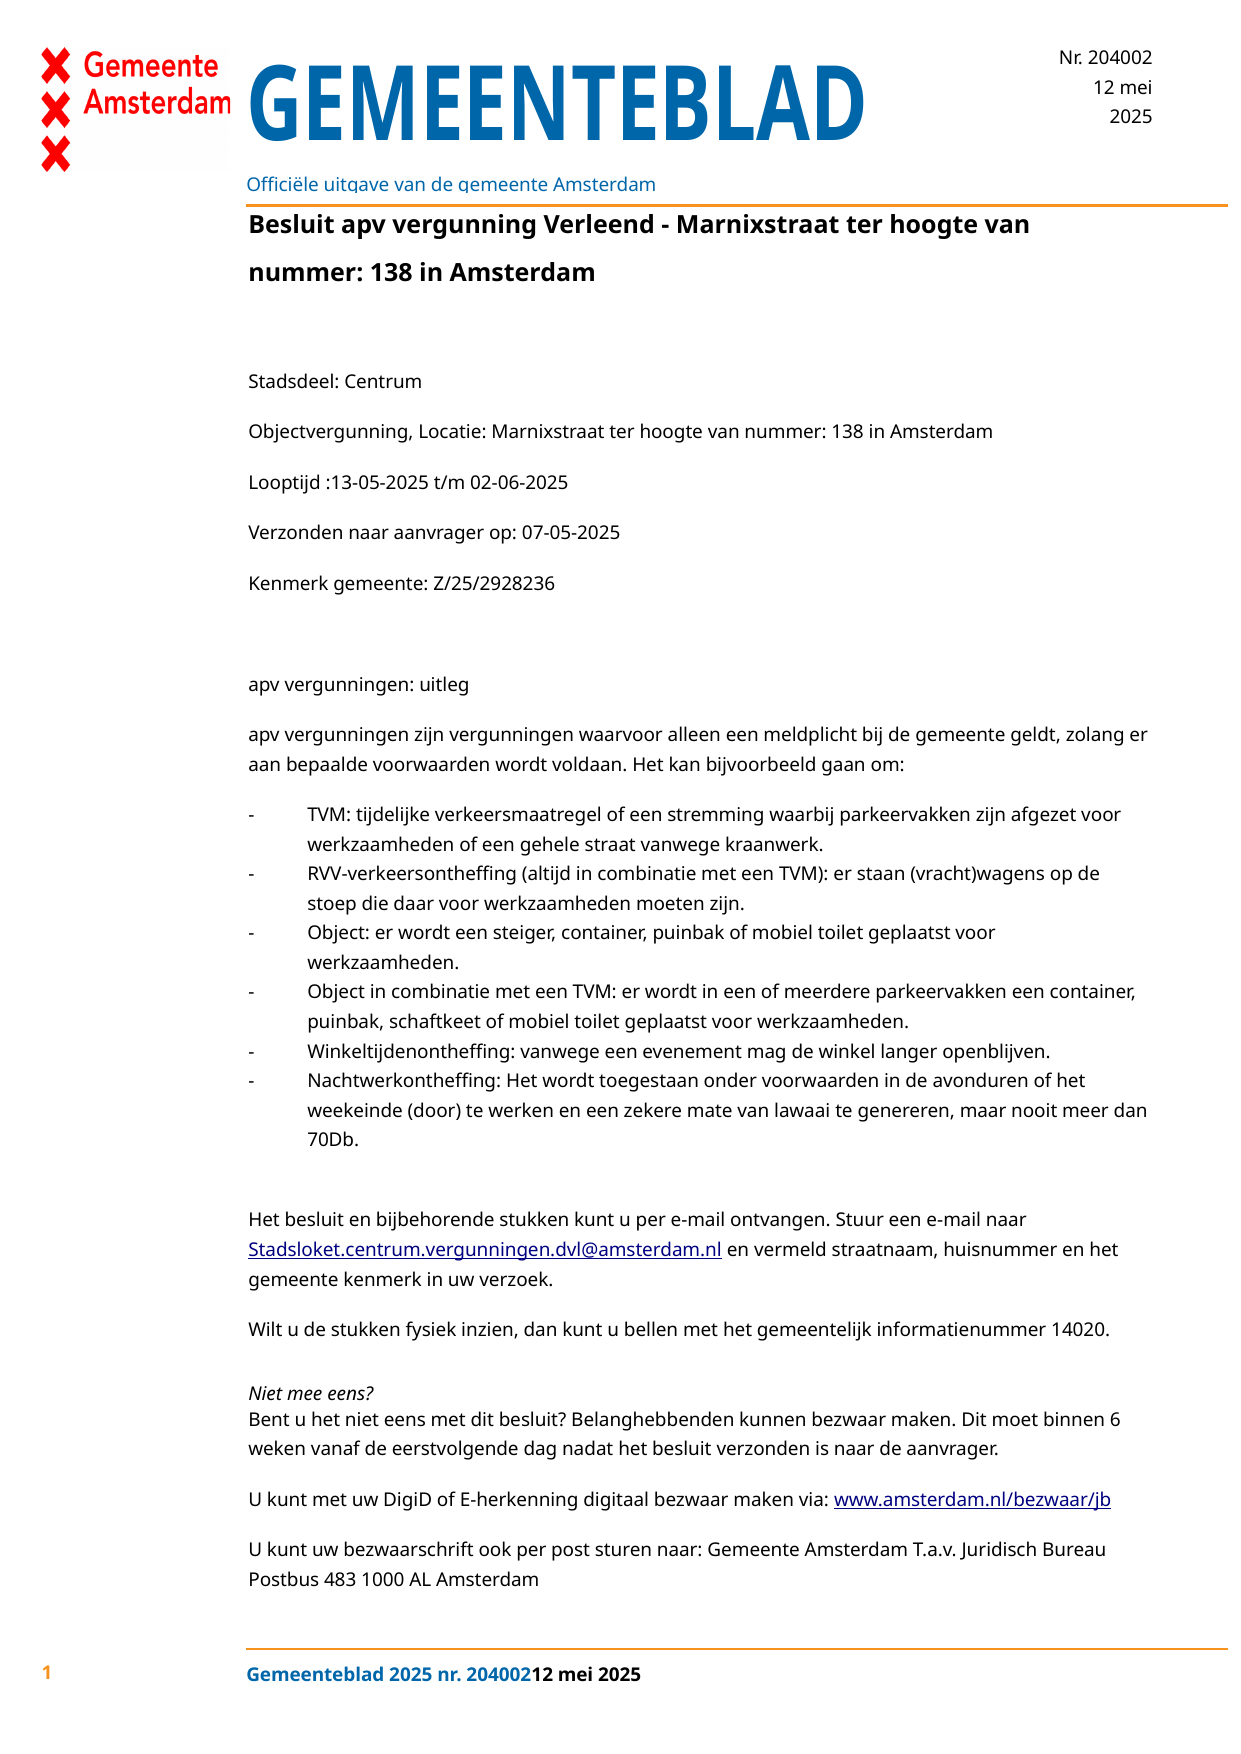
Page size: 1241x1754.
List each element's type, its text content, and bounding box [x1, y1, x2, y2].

list Object: er wordt een steiger, container, puinbak of mobiel toilet geplaatst voor werkzaamheden. [248, 919, 1152, 975]
text Kenmerk gemeente: Z/25/2928236 [248, 570, 1152, 596]
text Wilt u de stukken fysiek inzien, dan kunt u bellen met het gemeentelijk informatienummer 14020. [248, 1316, 1152, 1342]
text Het besluit en bijbehorende stukken kunt u per e-mail ontvangen. Stuur een e-mail naar Stadsloket.centrum.vergunningen.dvl@amsterdam.nl en vermeld straatnaam, huisnummer en het gemeente kenmerk in uw verzoek. [248, 1207, 1152, 1292]
text apv vergunningen: uitleg [248, 671, 1152, 697]
text Bent u het niet eens met dit besluit? Belanghebbenden kunnen bezwaar maken. Dit moet binnen 6 weken vanaf de eerstvolgende dag nadat het besluit verzonden is naar de aanvrager. [248, 1406, 1152, 1461]
text Stadsdeel: Centrum [248, 368, 1152, 394]
list RVV-verkeersontheffing (altijd in combinatie met een TVM): er staan (vracht)wagens op de stoep die daar voor werkzaamheden moeten zijn. [248, 860, 1152, 916]
list TVM: tijdelijke verkeersmaatregel of een stremming waarbij parkeervakken zijn afgezet voor werkzaamheden of een gehele straat vanwege kraanwerk. [248, 801, 1152, 857]
text Objectvergunning, Locatie: Marnixstraat ter hoogte van nummer: 138 in Amsterdam [248, 419, 1152, 444]
text Besluit apv vergunning Verleend - Marnixstraat ter hoogte van nummer: 138 in Amsterdam [248, 207, 1152, 288]
text Looptijd :13-05-2025 t/m 02-06-2025 [248, 469, 1152, 495]
text Verzonden naar aanvrager op: 07-05-2025 [248, 519, 1152, 545]
text Niet mee eens? [248, 1380, 1152, 1406]
list Nachtwerkontheffing: Het wordt toegestaan onder voorwaarden in de avonduren of het weekeinde (door) te werken en een zekere mate van lawaai te genereren, maar nooit meer dan 70Db. [248, 1067, 1152, 1152]
text U kunt uw bezwaarschrift ook per post sturen naar: Gemeente Amsterdam T.a.v. Juridisch Bureau Postbus 483 1000 AL Amsterdam [248, 1536, 1152, 1592]
text U kunt met uw DigiD of E-herkenning digitaal bezwaar maken via: www.amsterdam.nl/bezwaar/jb [248, 1486, 1152, 1512]
list Winkeltijdenontheffing: vanwege een evenement mag de winkel langer openblijven. [248, 1038, 1152, 1064]
list Object in combinatie met een TVM: er wordt in een of meerdere parkeervakken een container, puinbak, schaftkeet of mobiel toilet geplaatst voor werkzaamheden. [248, 979, 1152, 1034]
picture [41, 47, 231, 172]
text apv vergunningen zijn vergunningen waarvoor alleen een meldplicht bij de gemeente geldt, zolang er aan bepaalde voorwaarden wordt voldaan. Het kan bijvoorbeeld gaan om: [248, 721, 1152, 777]
